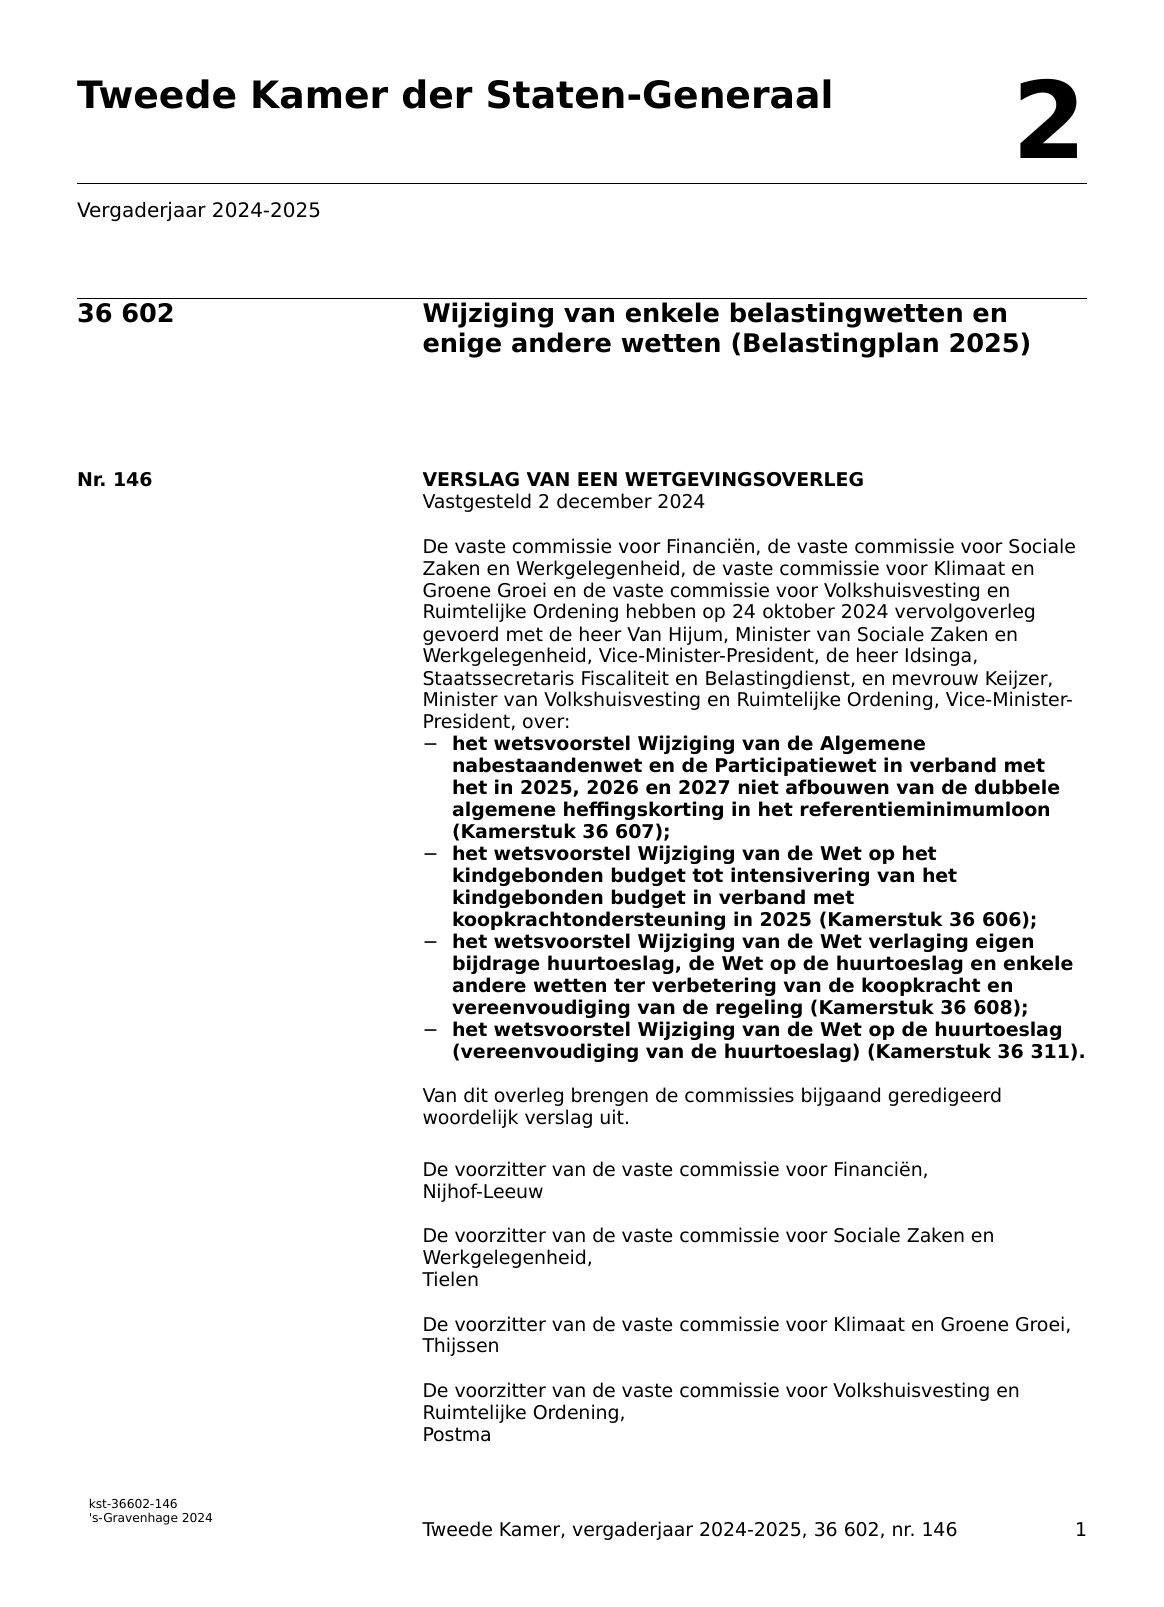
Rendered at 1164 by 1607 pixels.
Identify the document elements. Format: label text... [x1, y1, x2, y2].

text − het wetsvoorstel Wijziging van de Wet op het kindgebonden budget tot intensivering van het kindgebonden budget in verband met koopkrachtondersteuning in 2025 (Kamerstuk 36 606); [422, 843, 1087, 931]
text Van dit overleg brengen de commissies bijgaand geredigeerd woordelijk verslag uit. [422, 1085, 1087, 1129]
text De voorzitter van de vaste commissie voor Klimaat en Groene Groei, Thijssen [422, 1313, 1087, 1357]
text De voorzitter van de vaste commissie voor Financiën, Nijhof-Leeuw [422, 1159, 1087, 1203]
subtitle Nr. 146 VERSLAG VAN EEN WETGEVINGSOVERLEG [77, 469, 1087, 491]
text − het wetsvoorstel Wijziging van de Wet op de huurtoeslag (vereenvoudiging van de huurtoeslag) (Kamerstuk 36 311). [422, 1019, 1087, 1063]
table_header Tweede Kamer der Staten-Generaal [77, 59, 886, 183]
text 's-Gravenhage 2024 [88, 1511, 323, 1525]
text Vastgesteld 2 december 2024 [422, 491, 1087, 513]
table_cell Vergaderjaar 2024-2025 [77, 184, 1087, 298]
text kst-36602-146 [88, 1497, 323, 1511]
table_header 2 [886, 59, 1087, 183]
text De voorzitter van de vaste commissie voor Sociale Zaken en Werkgelegenheid, Tielen [422, 1225, 1087, 1291]
text − het wetsvoorstel Wijziging van de Algemene nabestaandenwet en de Participatiewet in verband met het in 2025, 2026 en 2027 niet afbouwen van de dubbele algemene heffingskorting in het referentieminimumloon (Kamerstuk 36 607); [422, 733, 1087, 843]
text − het wetsvoorstel Wijziging van de Wet verlaging eigen bijdrage huurtoeslag, de Wet op de huurtoeslag en enkele andere wetten ter verbetering van de koopkracht en vereenvoudiging van de regeling (Kamerstuk 36 608); [422, 931, 1087, 1019]
subtitle 36 602 Wijziging van enkele belastingwetten en enige andere wetten (Belastingplan 2025) [77, 299, 1087, 358]
text De voorzitter van de vaste commissie voor Volkshuisvesting en Ruimtelijke Ordening, Postma [422, 1379, 1087, 1446]
text De vaste commissie voor Financiën, de vaste commissie voor Sociale Zaken en Werkgelegenheid, de vaste commissie voor Klimaat en Groene Groei en de vaste commissie voor Volkshuisvesting en Ruimtelijke Ordening hebben op 24 oktober 2024 vervolgoverleg gevoerd met de heer Van Hijum, Minister van Sociale Zaken en Werkgelegenheid, Vice-Minister-President, de heer Idsinga, Staatssecretaris Fiscaliteit en Belastingdienst, en mevrouw Keijzer, Minister van Volkshuisvesting en Ruimtelijke Ordening, Vice-Minister-President, over: [422, 536, 1087, 733]
